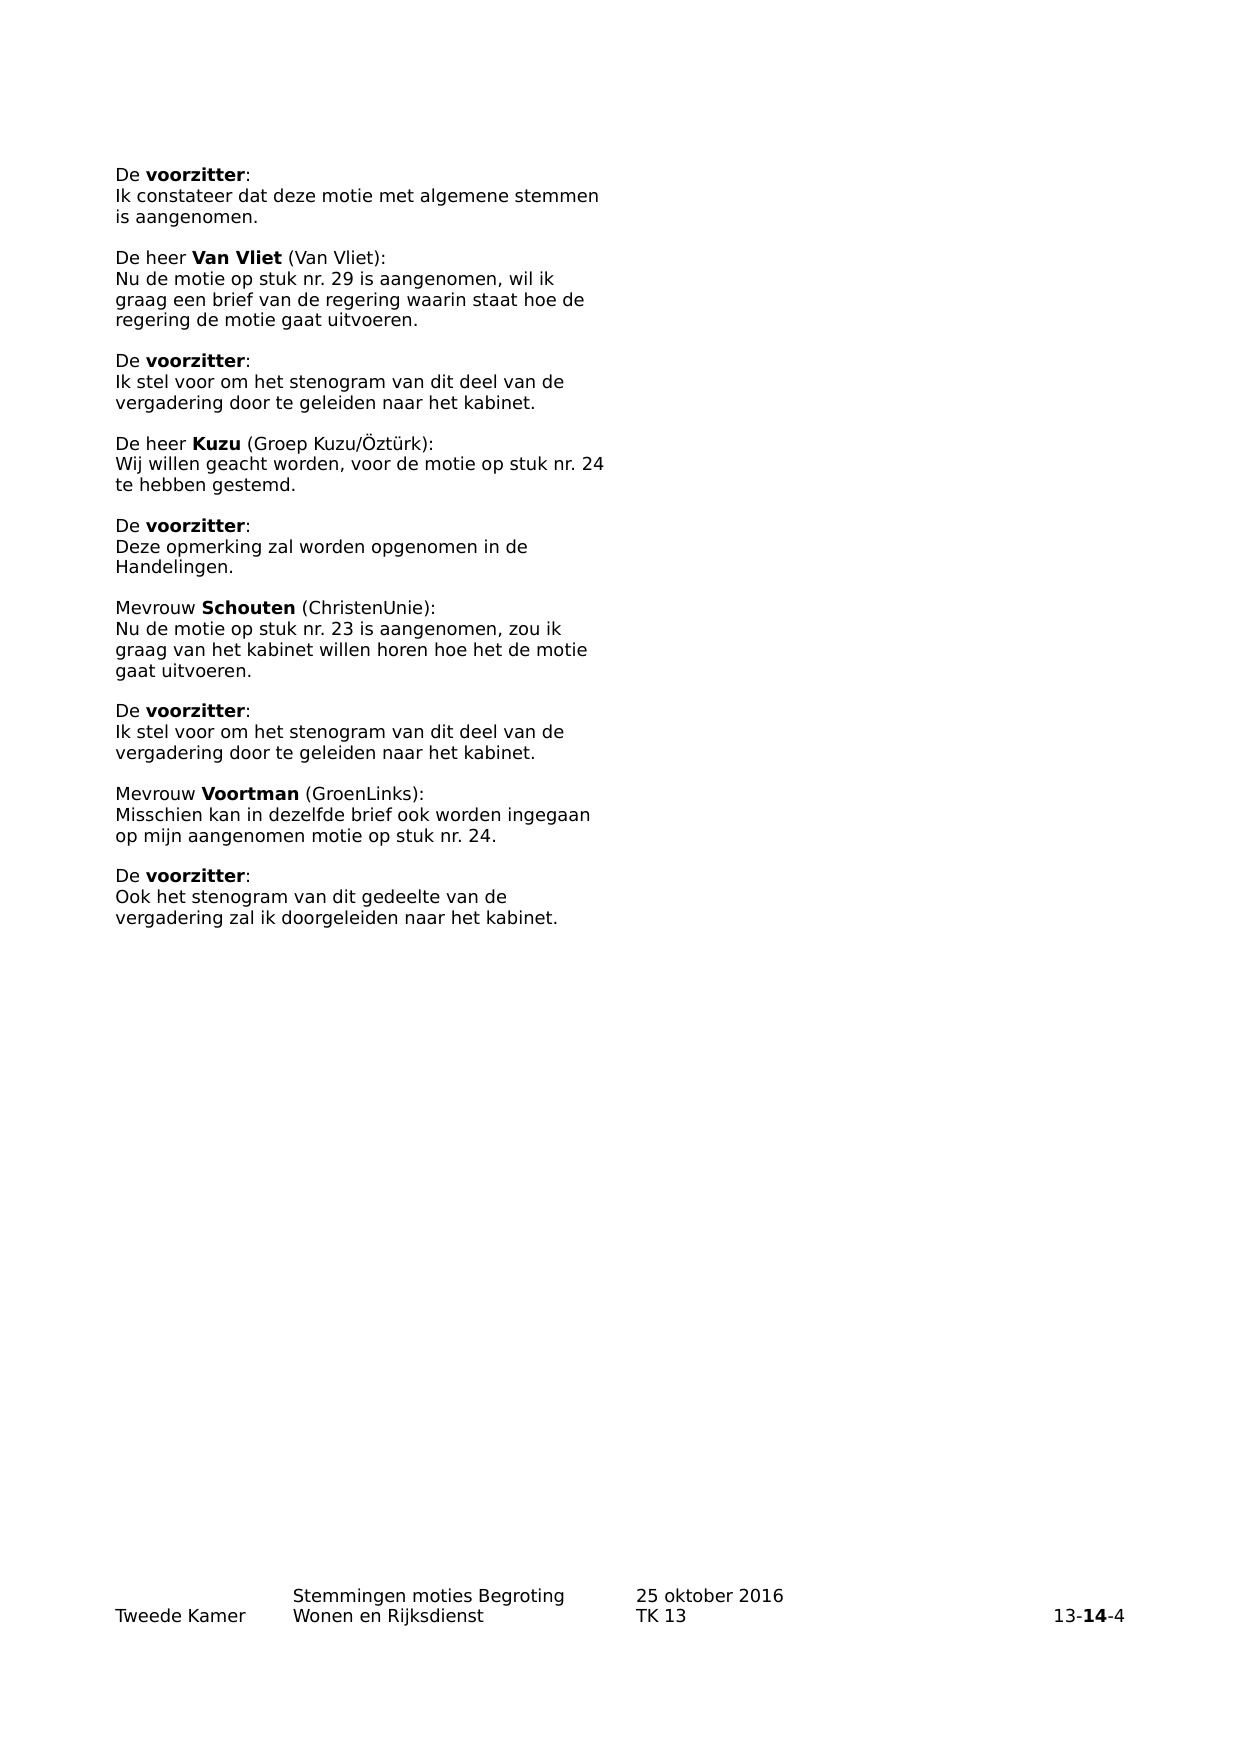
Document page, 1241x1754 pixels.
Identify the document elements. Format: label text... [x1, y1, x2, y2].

text De heer Kuzu (Groep Kuzu/Öztürk): [115, 433, 605, 454]
text Deze opmerking zal worden opgenomen in de Handelingen. [115, 536, 605, 578]
text Nu de motie op stuk nr. 23 is aangenomen, zou ik graag van het kabinet willen horen hoe het de motie gaat uitvoeren. [115, 619, 605, 681]
text Mevrouw Voortman (GroenLinks): [115, 784, 605, 804]
text Mevrouw Schouten (ChristenUnie): [115, 598, 605, 619]
text De voorzitter: [115, 516, 605, 536]
text Ik constateer dat deze motie met algemene stemmen is aangenomen. [115, 186, 605, 228]
text De voorzitter: [115, 351, 605, 372]
text De voorzitter: [115, 165, 605, 186]
text De voorzitter: [115, 701, 605, 722]
text Misschien kan in dezelfde brief ook worden ingegaan op mijn aangenomen motie op stuk nr. 24. [115, 804, 605, 846]
text Ik stel voor om het stenogram van dit deel van de vergadering door te geleiden naar het kabinet. [115, 722, 605, 764]
text Nu de motie op stuk nr. 29 is aangenomen, wil ik graag een brief van de regering waarin staat hoe de regering de motie gaat uitvoeren. [115, 268, 605, 331]
text Ik stel voor om het stenogram van dit deel van de vergadering door te geleiden naar het kabinet. [115, 372, 605, 413]
text Wij willen geacht worden, voor de motie op stuk nr. 24 te hebben gestemd. [115, 454, 605, 496]
text De heer Van Vliet (Van Vliet): [115, 248, 605, 268]
text Ook het stenogram van dit gedeelte van de vergadering zal ik doorgeleiden naar het kabinet. [115, 887, 605, 928]
text De voorzitter: [115, 866, 605, 887]
